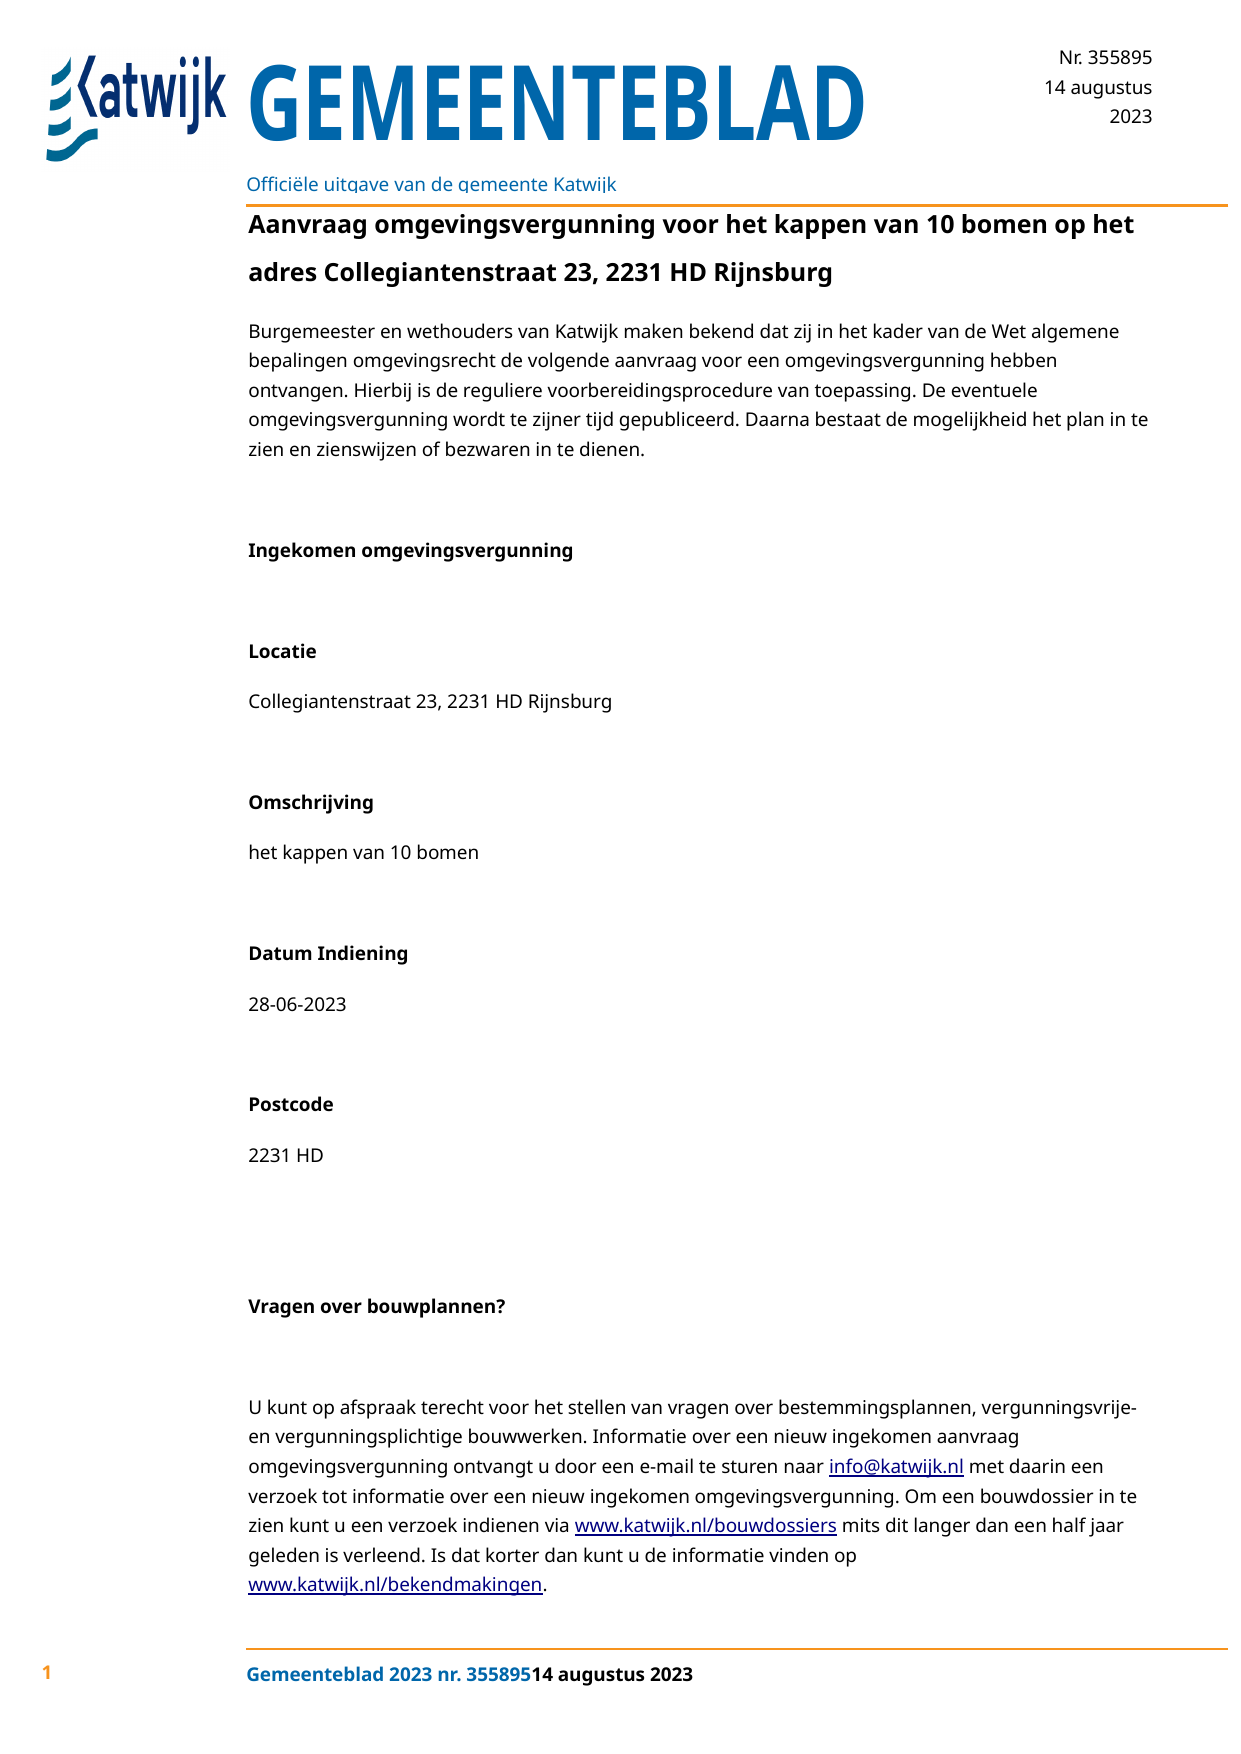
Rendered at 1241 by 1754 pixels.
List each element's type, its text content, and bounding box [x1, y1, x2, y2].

text Datum Indiening [248, 940, 1152, 966]
text Ingekomen omgevingsvergunning [248, 537, 1152, 563]
text U kunt op afspraak terecht voor het stellen van vragen over bestemmingsplannen, vergunningsvrije- en vergunningsplichtige bouwwerken. Informatie over een nieuw ingekomen aanvraag omgevingsvergunning ontvangt u door een e-mail te sturen naar info@katwijk.nl met daarin een verzoek tot informatie over een nieuw ingekomen omgevingsvergunning. Om een bouwdossier in te zien kunt u een verzoek indienen via www.katwijk.nl/bouwdossiers mits dit langer dan een half jaar geleden is verleend. Is dat korter dan kunt u de informatie vinden op www.katwijk.nl/bekendmakingen. [248, 1394, 1152, 1597]
text 2231 HD [248, 1142, 1152, 1168]
text het kappen van 10 bomen [248, 839, 1152, 865]
text Vragen over bouwplannen? [248, 1293, 1152, 1319]
text 28-06-2023 [248, 991, 1152, 1017]
text Aanvraag omgevingsvergunning voor het kappen van 10 bomen op het adres Collegiantenstraat 23, 2231 HD Rijnsburg [248, 207, 1152, 288]
text Omschrijving [248, 789, 1152, 815]
text Collegiantenstraat 23, 2231 HD Rijnsburg [248, 688, 1152, 714]
text Locatie [248, 638, 1152, 664]
text Postcode [248, 1092, 1152, 1117]
text Burgemeester en wethouders van Katwijk maken bekend dat zij in het kader van de Wet algemene bepalingen omgevingsrecht de volgende aanvraag voor een omgevingsvergunning hebben ontvangen. Hierbij is de reguliere voorbereidingsprocedure van toepassing. De eventuele omgevingsvergunning wordt te zijner tijd gepubliceerd. Daarna bestaat de mogelijkheid het plan in te zien en zienswijzen of bezwaren in te dienen. [248, 318, 1152, 462]
picture [41, 47, 231, 172]
